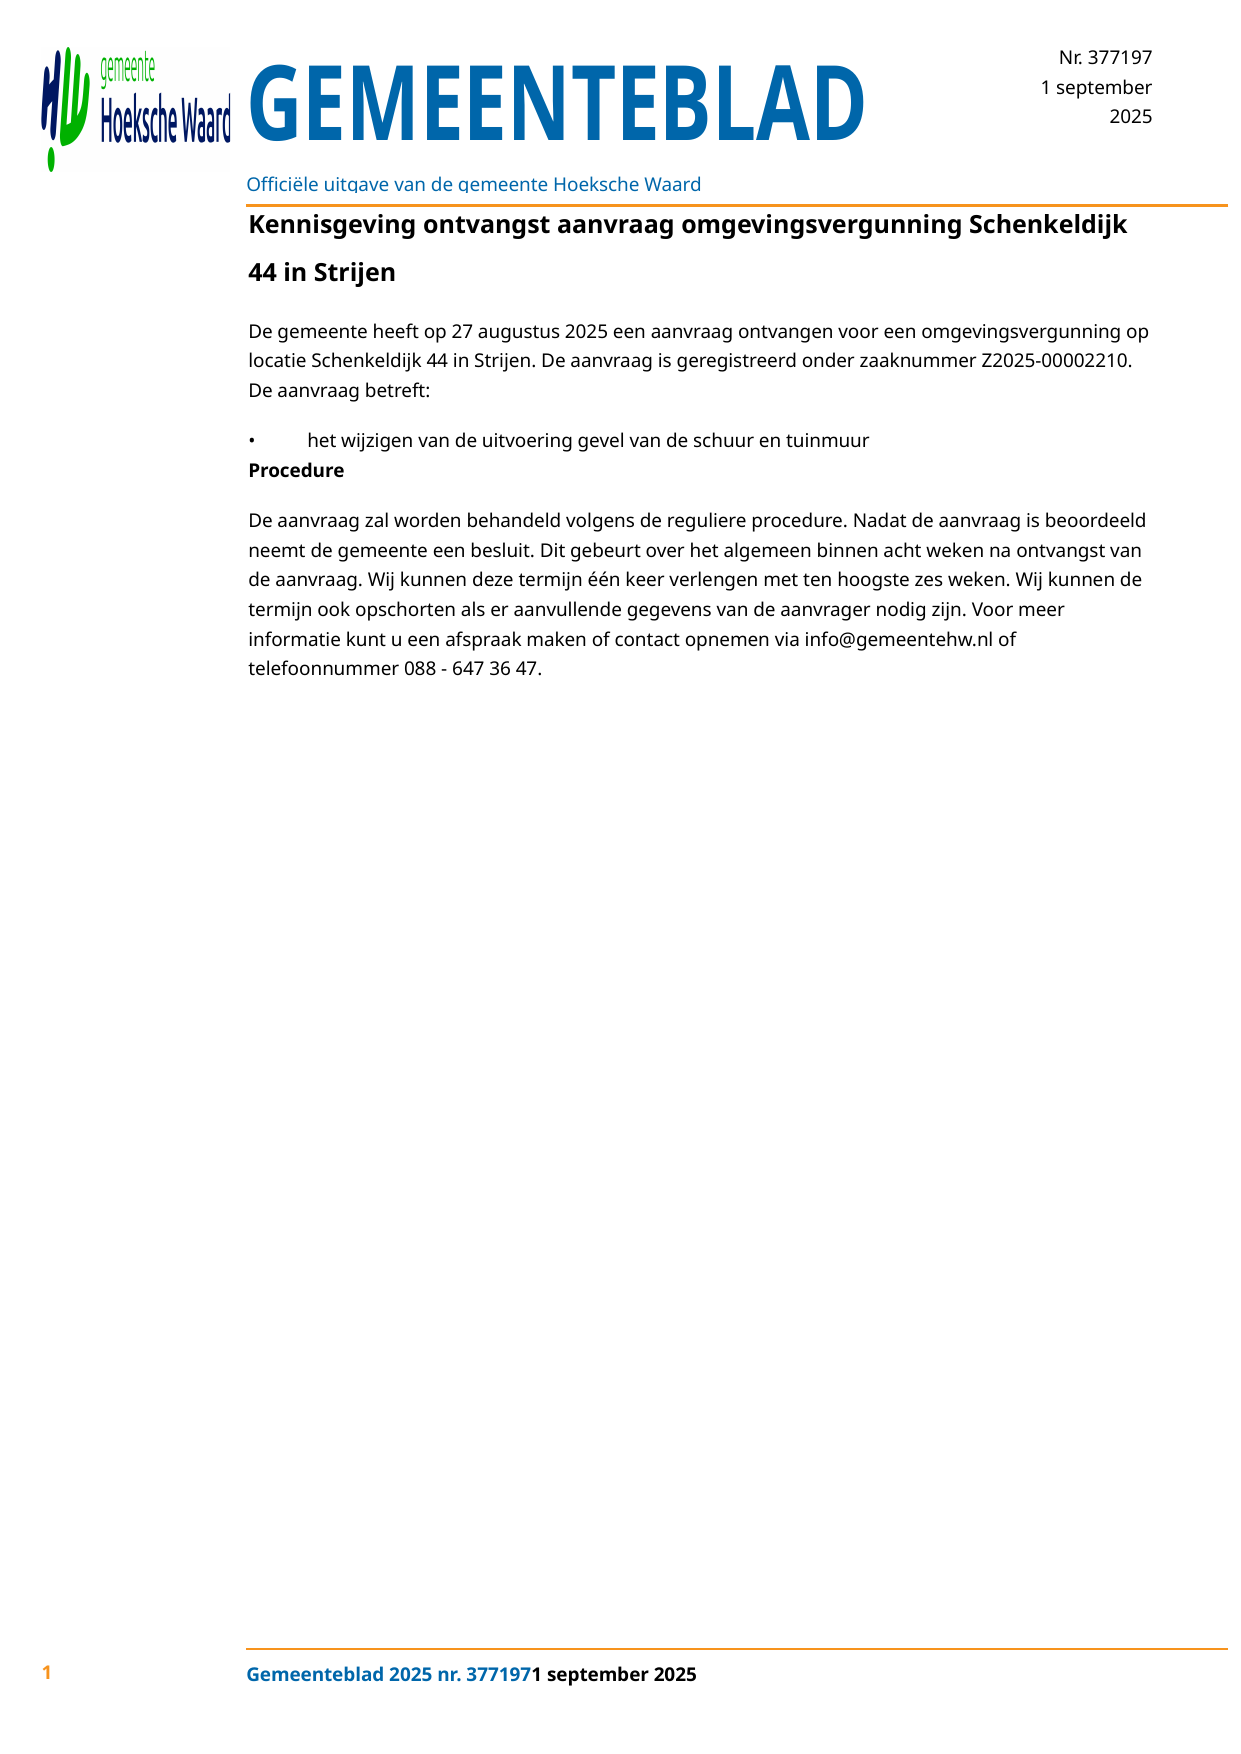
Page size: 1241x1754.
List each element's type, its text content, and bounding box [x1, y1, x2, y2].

text Procedure [248, 457, 1152, 483]
text De gemeente heeft op 27 augustus 2025 een aanvraag ontvangen voor een omgevingsvergunning op locatie Schenkeldijk 44 in Strijen. De aanvraag is geregistreerd onder zaaknummer Z2025-00002210. De aanvraag betreft: [248, 318, 1152, 403]
list het wijzigen van de uitvoering gevel van de schuur en tuinmuur [248, 427, 1152, 453]
text De aanvraag zal worden behandeld volgens de reguliere procedure. Nadat de aanvraag is beoordeeld neemt de gemeente een besluit. Dit gebeurt over het algemeen binnen acht weken na ontvangst van de aanvraag. Wij kunnen deze termijn één keer verlengen met ten hoogste zes weken. Wij kunnen de termijn ook opschorten als er aanvullende gegevens van de aanvrager nodig zijn. Voor meer informatie kunt u een afspraak maken of contact opnemen via info@gemeentehw.nl of telefoonnummer 088 - 647 36 47. [248, 507, 1152, 681]
picture [41, 47, 231, 172]
text Kennisgeving ontvangst aanvraag omgevingsvergunning Schenkeldijk 44 in Strijen [248, 207, 1152, 288]
